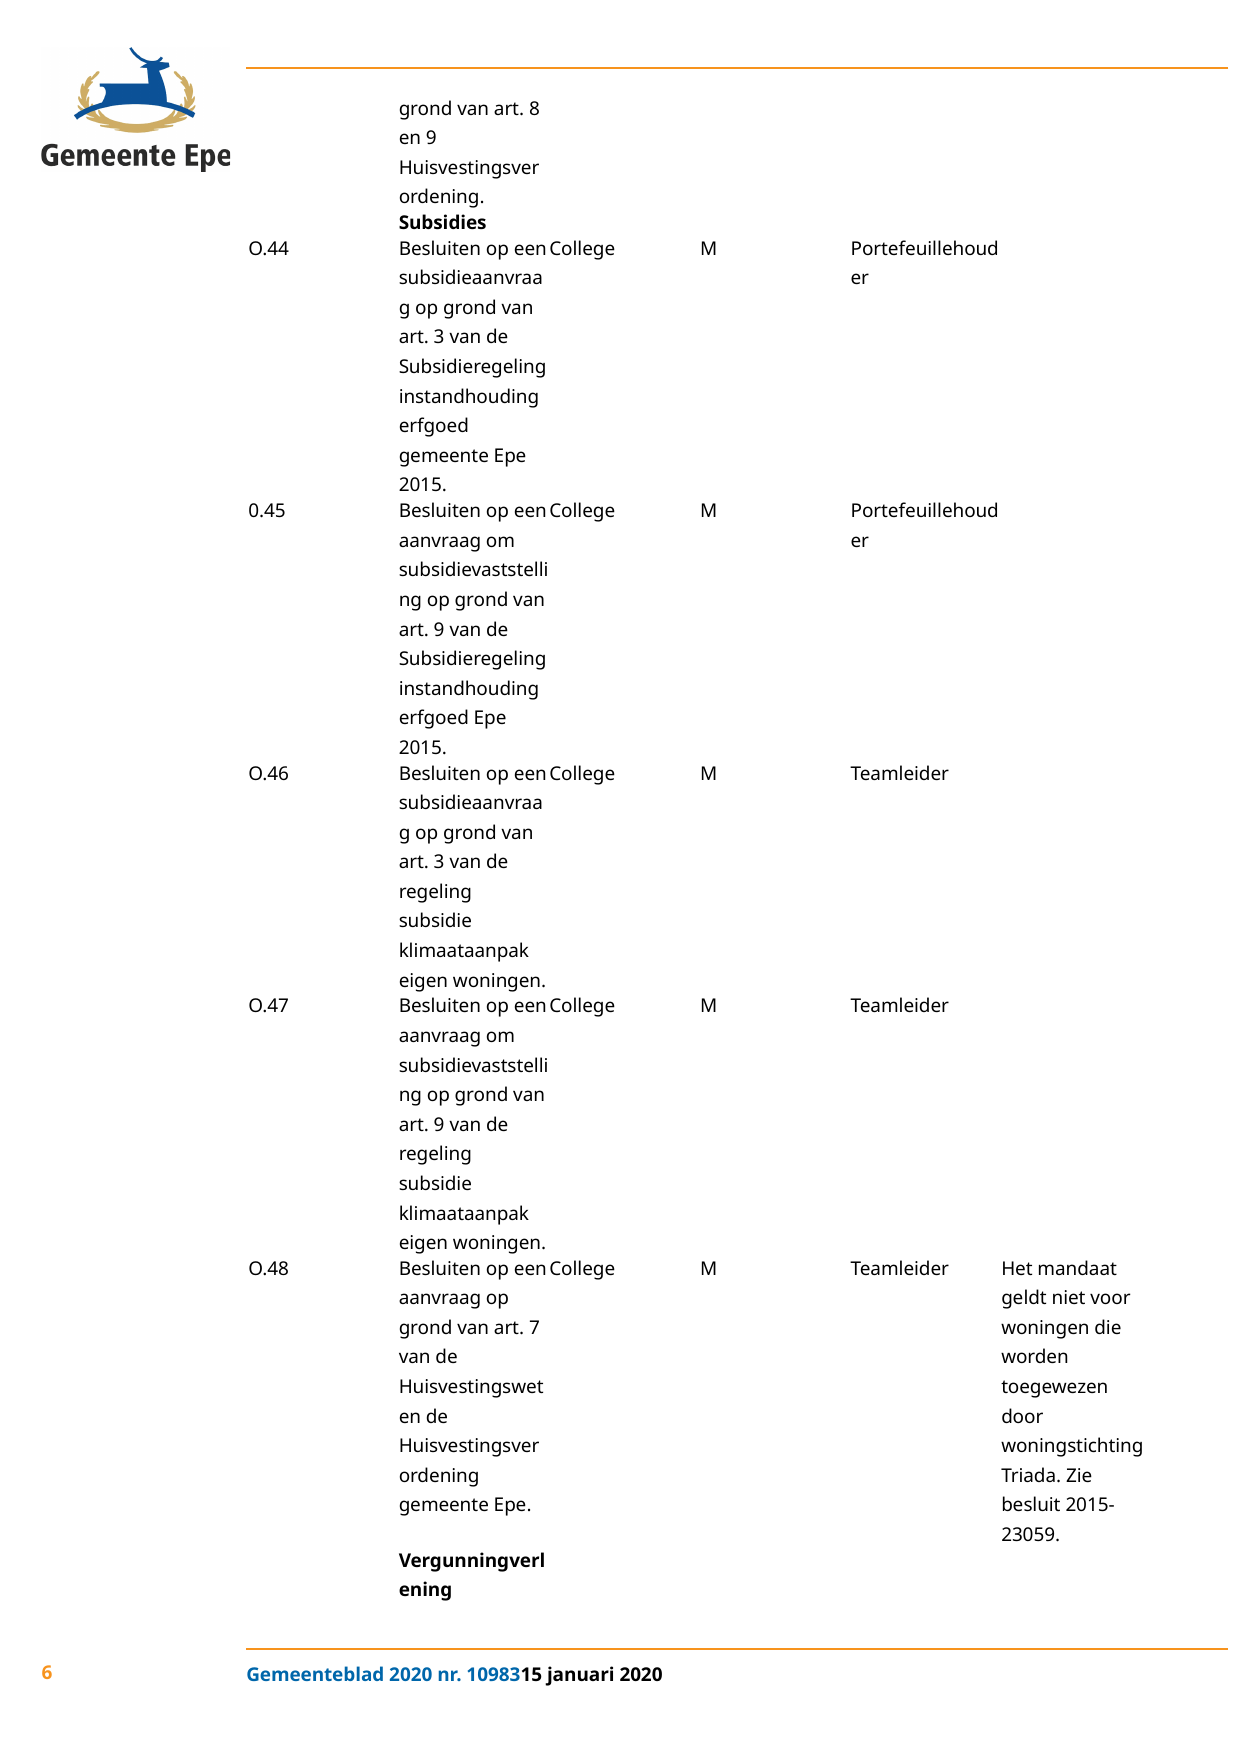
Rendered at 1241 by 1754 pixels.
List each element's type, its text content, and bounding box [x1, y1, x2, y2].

picture [41, 47, 231, 172]
table_cell grond van art. 8 en 9 Huisvestingsverordening. [399, 95, 549, 209]
table_cell College [549, 498, 700, 760]
table_cell College [549, 235, 700, 497]
table_cell M [700, 498, 850, 760]
table_cell O.47 [248, 993, 398, 1255]
table_cell Besluiten op een subsidieaanvraag op grond van art. 3 van de Subsidieregeling instandhouding erfgoed gemeente Epe 2015. [399, 235, 549, 497]
table_cell [850, 209, 1001, 235]
table_cell [248, 95, 398, 209]
table_cell Teamleider [850, 993, 1001, 1255]
table_cell [549, 209, 700, 235]
table_cell [1001, 95, 1152, 209]
table_cell M [700, 993, 850, 1255]
table_cell [1001, 760, 1152, 993]
table_cell O.44 [248, 235, 398, 497]
table_cell [700, 209, 850, 235]
table_cell Portefeuillehouder [850, 235, 1001, 497]
table_cell 0.45 [248, 498, 398, 760]
table_cell Het mandaat geldt niet voor woningen die worden toegewezen door woningstichting Triada. Zie besluit 2015-23059. [1001, 1255, 1152, 1547]
table_cell M [700, 760, 850, 993]
table_cell [700, 95, 850, 209]
table_cell [248, 209, 398, 235]
table_cell [1001, 235, 1152, 497]
table_cell [850, 95, 1001, 209]
table_cell Besluiten op een subsidieaanvraag op grond van art. 3 van de regeling subsidie klimaataanpak eigen woningen. [399, 760, 549, 993]
table_cell College [549, 993, 700, 1255]
table_cell Teamleider [850, 760, 1001, 993]
table_cell College [549, 760, 700, 993]
table_cell College [549, 1255, 700, 1547]
table_cell Vergunningverlening [399, 1547, 549, 1602]
table_cell O.46 [248, 760, 398, 993]
table_cell [1001, 498, 1152, 760]
table_cell Portefeuillehouder [850, 498, 1001, 760]
table_cell [1001, 209, 1152, 235]
table_cell Besluiten op een aanvraag op grond van art. 7 van de Huisvestingswet en de Huisvestingsverordening gemeente Epe. [399, 1255, 549, 1547]
table_cell M [700, 235, 850, 497]
table_cell [1001, 993, 1152, 1255]
table_cell [248, 1547, 398, 1602]
table_cell [549, 95, 700, 209]
table_cell Besluiten op een aanvraag om subsidievaststelling op grond van art. 9 van de Subsidieregeling instandhouding erfgoed Epe 2015. [399, 498, 549, 760]
table_cell Teamleider [850, 1255, 1001, 1547]
table_cell Subsidies [399, 209, 549, 235]
table_cell O.48 [248, 1255, 398, 1547]
table_cell Besluiten op een aanvraag om subsidievaststelling op grond van art. 9 van de regeling subsidie klimaataanpak eigen woningen. [399, 993, 549, 1255]
table_cell M [700, 1255, 850, 1547]
